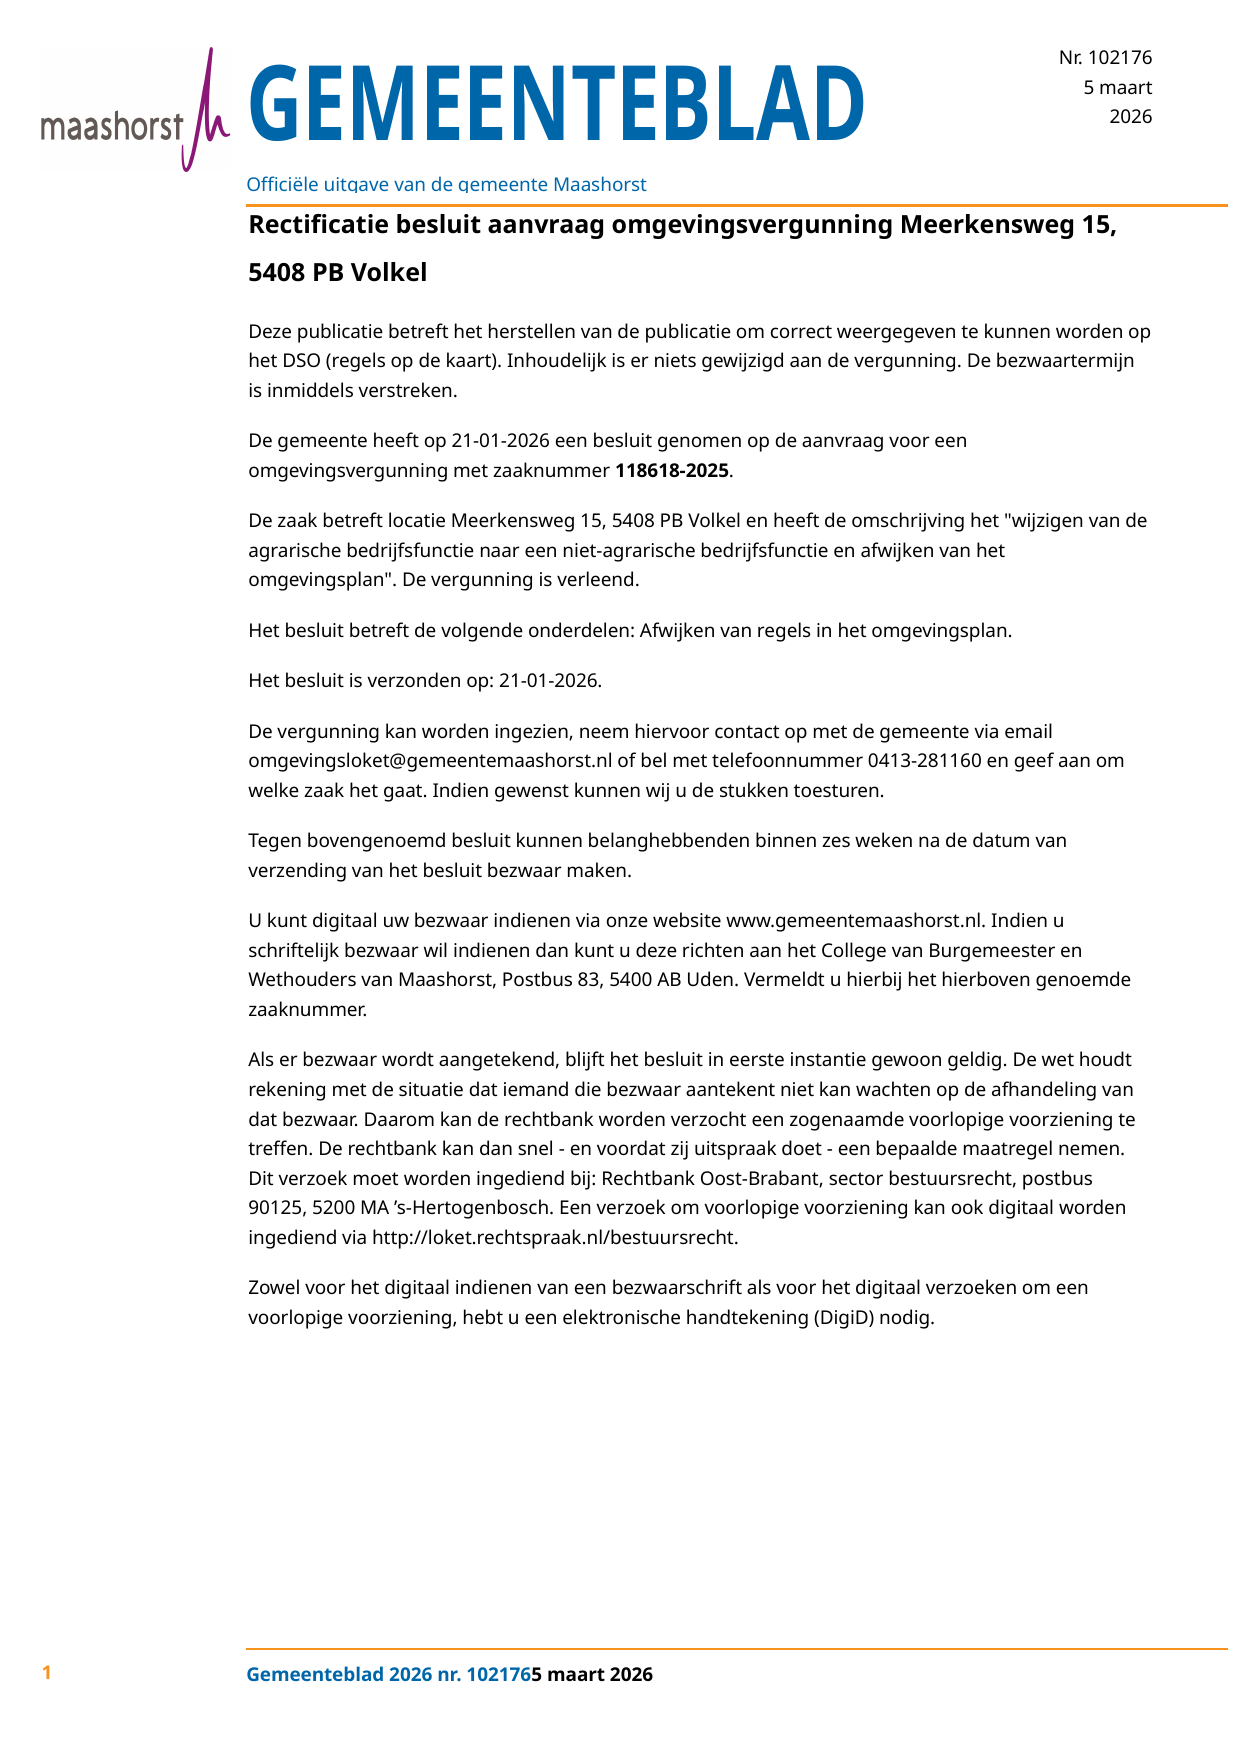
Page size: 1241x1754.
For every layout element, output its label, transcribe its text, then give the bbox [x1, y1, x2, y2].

text Deze publicatie betreft het herstellen van de publicatie om correct weergegeven te kunnen worden op het DSO (regels op de kaart). Inhoudelijk is er niets gewijzigd aan de vergunning. De bezwaartermijn is inmiddels verstreken. [248, 318, 1152, 403]
text De gemeente heeft op 21-01-2026 een besluit genomen op de aanvraag voor een omgevingsvergunning met zaaknummer 118618-2025. [248, 427, 1152, 483]
text U kunt digitaal uw bezwaar indienen via onze website www.gemeentemaashorst.nl. Indien u schriftelijk bezwaar wil indienen dan kunt u deze richten aan het College van Burgemeester en Wethouders van Maashorst, Postbus 83, 5400 AB Uden. Vermeldt u hierbij het hierboven genoemde zaaknummer. [248, 907, 1152, 1022]
text Zowel voor het digitaal indienen van een bezwaarschrift als voor het digitaal verzoeken om een voorlopige voorziening, hebt u een elektronische handtekening (DigiD) nodig. [248, 1274, 1152, 1330]
text De vergunning kan worden ingezien, neem hiervoor contact op met de gemeente via email omgevingsloket@gemeentemaashorst.nl of bel met telefoonnummer 0413-281160 en geef aan om welke zaak het gaat. Indien gewenst kunnen wij u de stukken toesturen. [248, 718, 1152, 803]
text Als er bezwaar wordt aangetekend, blijft het besluit in eerste instantie gewoon geldig. De wet houdt rekening met de situatie dat iemand die bezwaar aantekent niet kan wachten op de afhandeling van dat bezwaar. Daarom kan de rechtbank worden verzocht een zogenaamde voorlopige voorziening te treffen. De rechtbank kan dan snel - en voordat zij uitspraak doet - een bepaalde maatregel nemen. Dit verzoek moet worden ingediend bij: Rechtbank Oost-Brabant, sector bestuursrecht, postbus 90125, 5200 MA ’s-Hertogenbosch. Een verzoek om voorlopige voorziening kan ook digitaal worden ingediend via http://loket.rechtspraak.nl/bestuursrecht. [248, 1047, 1152, 1250]
text Tegen bovengenoemd besluit kunnen belanghebbenden binnen zes weken na de datum van verzending van het besluit bezwaar maken. [248, 827, 1152, 883]
text Rectificatie besluit aanvraag omgevingsvergunning Meerkensweg 15, 5408 PB Volkel [248, 207, 1152, 288]
text De zaak betreft locatie Meerkensweg 15, 5408 PB Volkel en heeft de omschrijving het "wijzigen van de agrarische bedrijfsfunctie naar een niet-agrarische bedrijfsfunctie en afwijken van het omgevingsplan". De vergunning is verleend. [248, 507, 1152, 592]
picture [41, 47, 231, 172]
text Het besluit betreft de volgende onderdelen: Afwijken van regels in het omgevingsplan. [248, 617, 1152, 643]
text Het besluit is verzonden op: 21-01-2026. [248, 667, 1152, 693]
